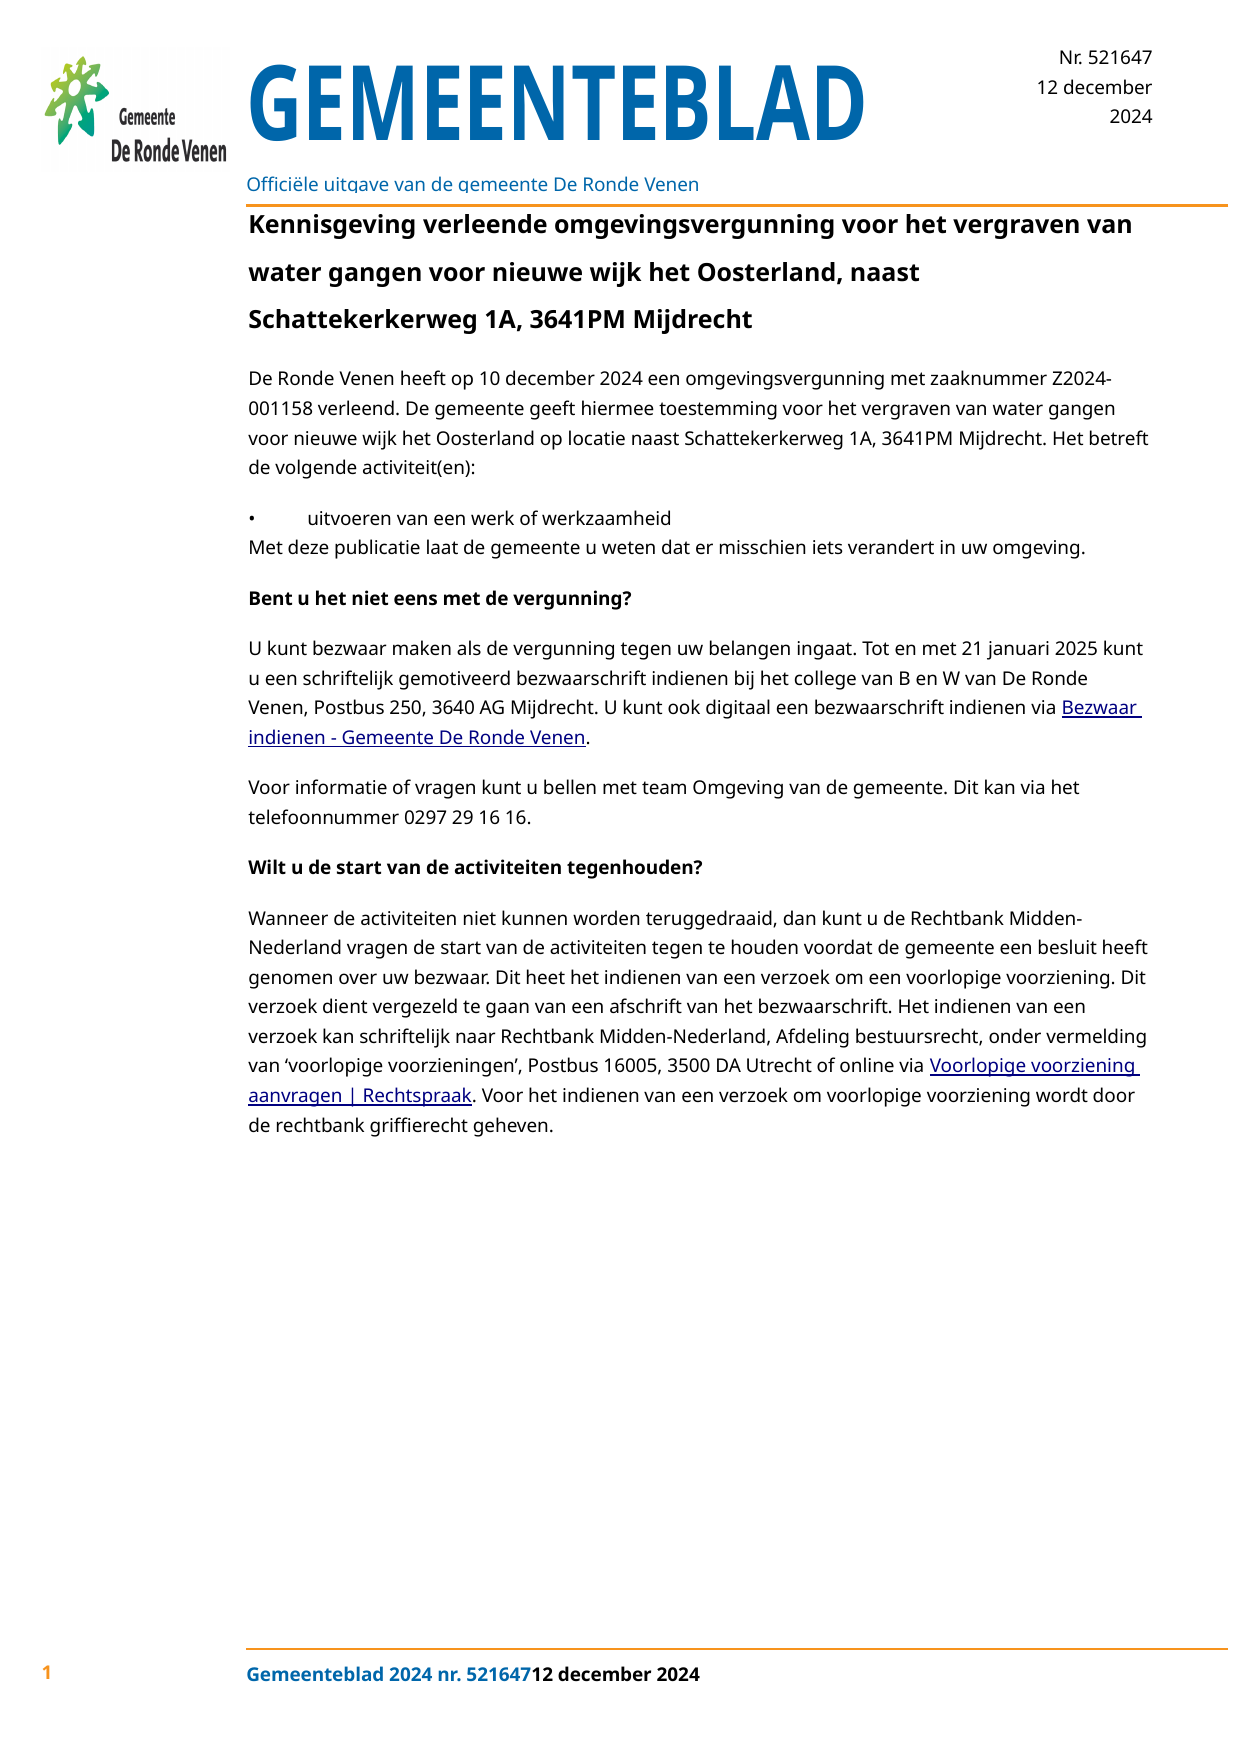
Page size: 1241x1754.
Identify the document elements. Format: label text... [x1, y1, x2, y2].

text Kennisgeving verleende omgevingsvergunning voor het vergraven van water gangen voor nieuwe wijk het Oosterland, naast Schattekerkerweg 1A, 3641PM Mijdrecht [248, 207, 1152, 336]
text U kunt bezwaar maken als de vergunning tegen uw belangen ingaat. Tot en met 21 januari 2025 kunt u een schriftelijk gemotiveerd bezwaarschrift indienen bij het college van B en W van De Ronde Venen, Postbus 250, 3640 AG Mijdrecht. U kunt ook digitaal een bezwaarschrift indienen via Bezwaar indienen - Gemeente De Ronde Venen. [248, 635, 1152, 749]
picture [41, 47, 231, 172]
text Voor informatie of vragen kunt u bellen met team Omgeving van de gemeente. Dit kan via het telefoonnummer 0297 29 16 16. [248, 774, 1152, 829]
text Bent u het niet eens met de vergunning? [248, 585, 1152, 610]
text Wilt u de start van de activiteiten tegenhouden? [248, 854, 1152, 880]
text Met deze publicatie laat de gemeente u weten dat er misschien iets verandert in uw omgeving. [248, 534, 1152, 560]
list uitvoeren van een werk of werkzaamheid [248, 505, 1152, 530]
text Wanneer de activiteiten niet kunnen worden teruggedraaid, dan kunt u de Rechtbank Midden-Nederland vragen de start van de activiteiten tegen te houden voordat de gemeente een besluit heeft genomen over uw bezwaar. Dit heet het indienen van een verzoek om een voorlopige voorziening. Dit verzoek dient vergezeld te gaan van een afschrift van het bezwaarschrift. Het indienen van een verzoek kan schriftelijk naar Rechtbank Midden-Nederland, Afdeling bestuursrecht, onder vermelding van ‘voorlopige voorzieningen’, Postbus 16005, 3500 DA Utrecht of online via Voorlopige voorziening aanvragen | Rechtspraak. Voor het indienen van een verzoek om voorlopige voorziening wordt door de rechtbank griffierecht geheven. [248, 905, 1152, 1137]
text De Ronde Venen heeft op 10 december 2024 een omgevingsvergunning met zaaknummer Z2024-001158 verleend. De gemeente geeft hiermee toestemming voor het vergraven van water gangen voor nieuwe wijk het Oosterland op locatie naast Schattekerkerweg 1A, 3641PM Mijdrecht. Het betreft de volgende activiteit(en): [248, 366, 1152, 480]
